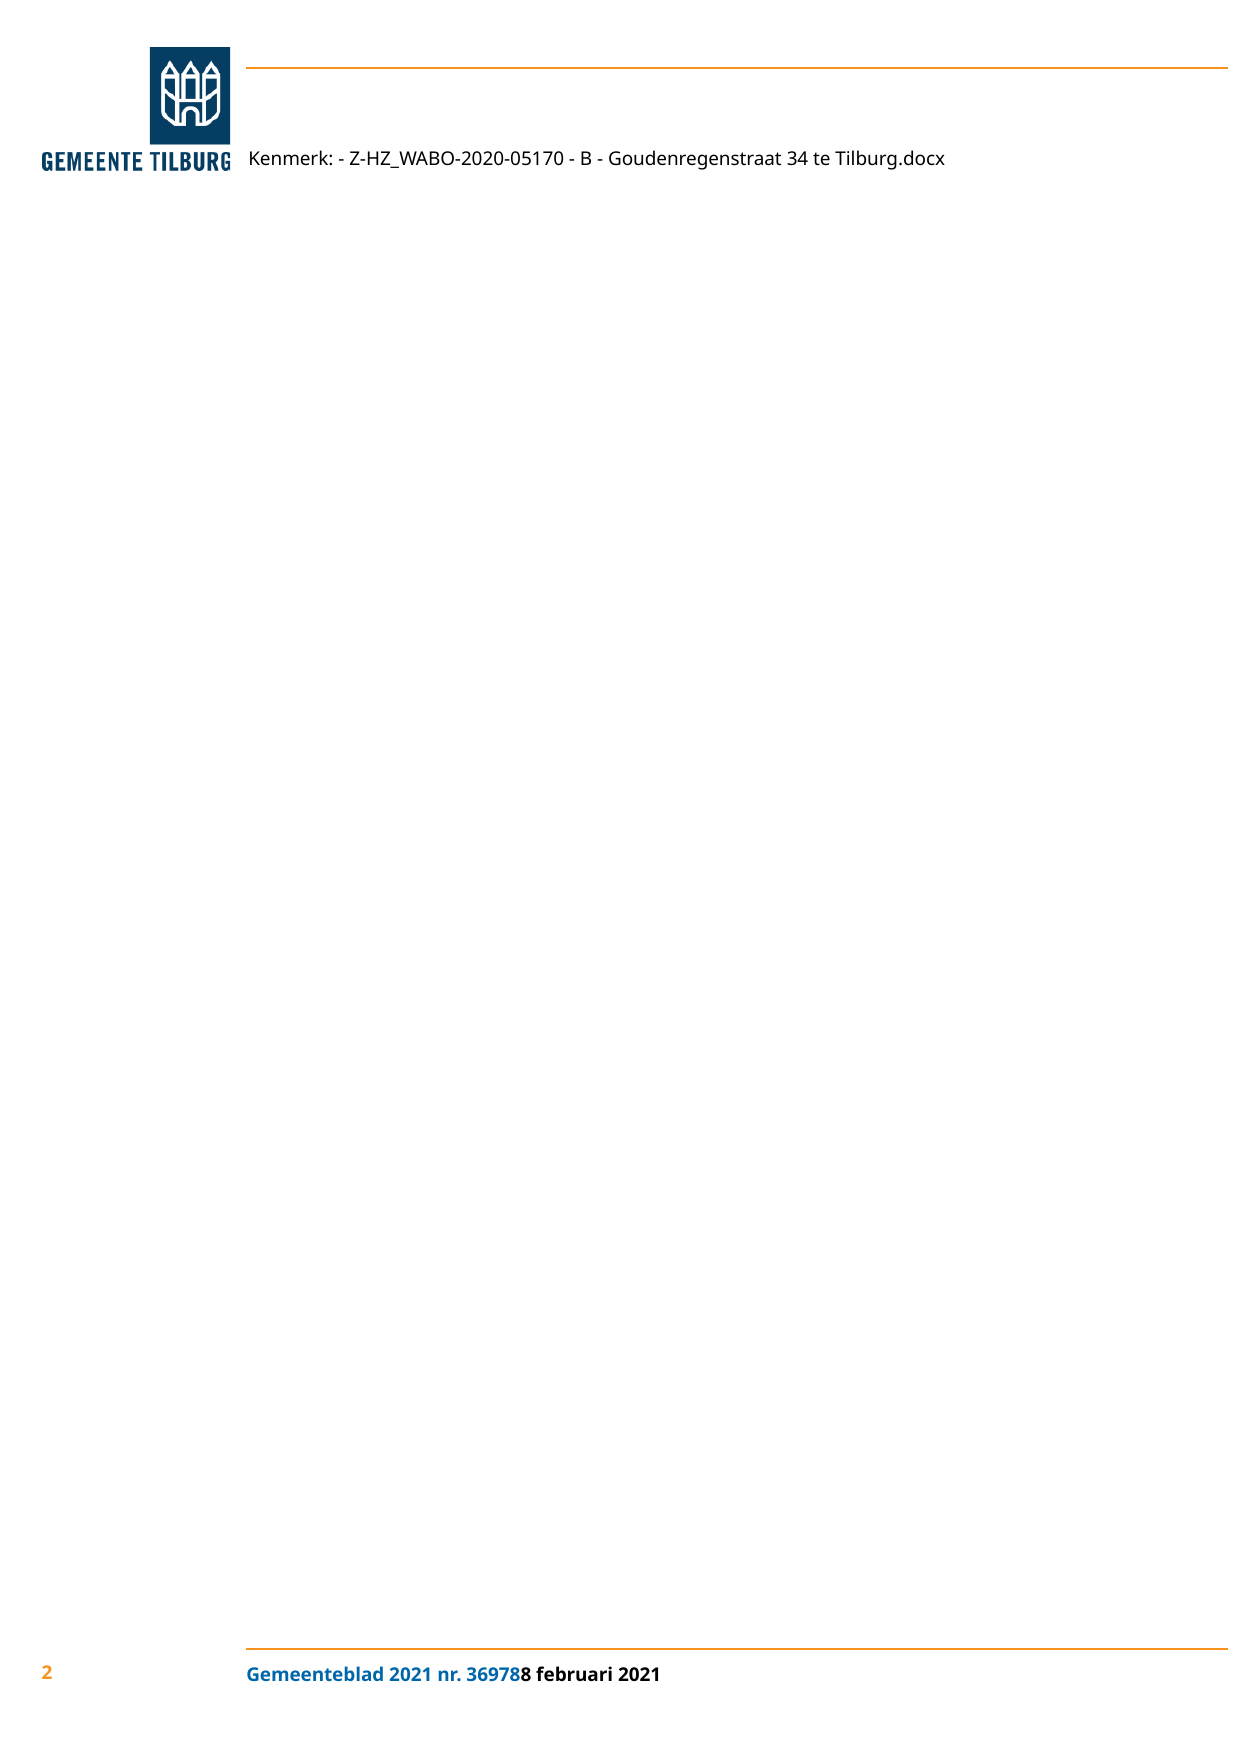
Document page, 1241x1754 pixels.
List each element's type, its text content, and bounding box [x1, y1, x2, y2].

text Kenmerk: - Z-HZ_WABO-2020-05170 - B - Goudenregenstraat 34 te Tilburg.docx [248, 145, 1152, 171]
picture [41, 47, 231, 172]
